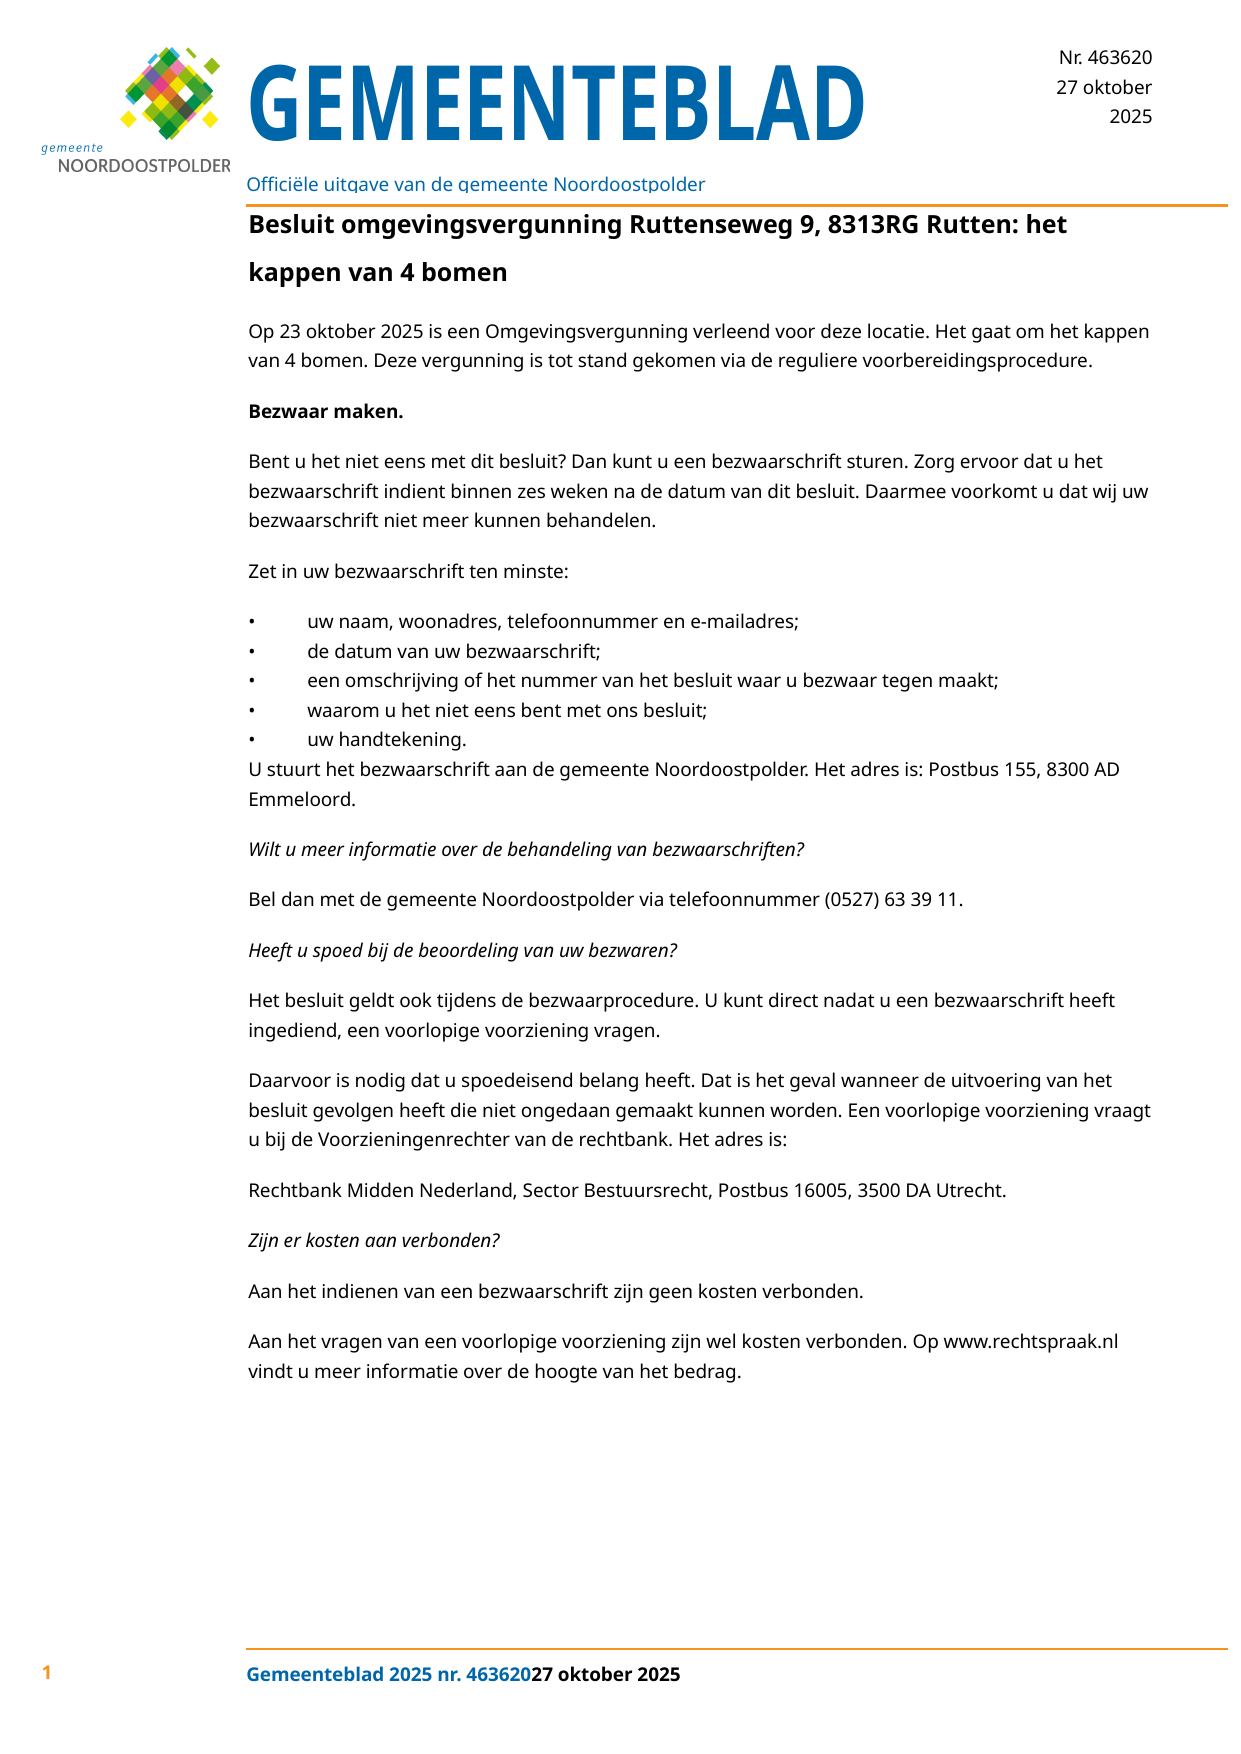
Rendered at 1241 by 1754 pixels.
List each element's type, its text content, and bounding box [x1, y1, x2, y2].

text Daarvoor is nodig dat u spoedeisend belang heeft. Dat is het geval wanneer de uitvoering van het besluit gevolgen heeft die niet ongedaan gemaakt kunnen worden. Een voorlopige voorziening vraagt u bij de Voorzieningenrechter van de rechtbank. Het adres is: [248, 1067, 1152, 1152]
text Bel dan met de gemeente Noordoostpolder via telefoonnummer (0527) 63 39 11. [248, 887, 1152, 912]
text Het besluit geldt ook tijdens de bezwaarprocedure. U kunt direct nadat u een bezwaarschrift heeft ingediend, een voorlopige voorziening vragen. [248, 987, 1152, 1043]
list de datum van uw bezwaarschrift; [248, 638, 1152, 664]
list waarom u het niet eens bent met ons besluit; [248, 697, 1152, 723]
text Bent u het niet eens met dit besluit? Dan kunt u een bezwaarschrift sturen. Zorg ervoor dat u het bezwaarschrift indient binnen zes weken na de datum van dit besluit. Daarmee voorkomt u dat wij uw bezwaarschrift niet meer kunnen behandelen. [248, 448, 1152, 533]
text Bezwaar maken. [248, 398, 1152, 424]
text Zet in uw bezwaarschrift ten minste: [248, 558, 1152, 584]
text Aan het vragen van een voorlopige voorziening zijn wel kosten verbonden. Op www.rechtspraak.nl vindt u meer informatie over de hoogte van het bedrag. [248, 1328, 1152, 1384]
text Rechtbank Midden Nederland, Sector Bestuursrecht, Postbus 16005, 3500 DA Utrecht. [248, 1177, 1152, 1203]
list uw naam, woonadres, telefoonnummer en e-mailadres; [248, 608, 1152, 634]
text Heeft u spoed bij de beoordeling van uw bezwaren? [248, 937, 1152, 963]
text Wilt u meer informatie over de behandeling van bezwaarschriften? [248, 836, 1152, 862]
list uw handtekening. [248, 727, 1152, 752]
text Zijn er kosten aan verbonden? [248, 1227, 1152, 1253]
text Besluit omgevingsvergunning Ruttenseweg 9, 8313RG Rutten: het kappen van 4 bomen [248, 207, 1152, 288]
text Aan het indienen van een bezwaarschrift zijn geen kosten verbonden. [248, 1278, 1152, 1304]
list een omschrijving of het nummer van het besluit waar u bezwaar tegen maakt; [248, 667, 1152, 693]
text U stuurt het bezwaarschrift aan de gemeente Noordoostpolder. Het adres is: Postbus 155, 8300 AD Emmeloord. [248, 756, 1152, 812]
picture [41, 47, 231, 172]
text Op 23 oktober 2025 is een Omgevingsvergunning verleend voor deze locatie. Het gaat om het kappen van 4 bomen. Deze vergunning is tot stand gekomen via de reguliere voorbereidingsprocedure. [248, 318, 1152, 373]
